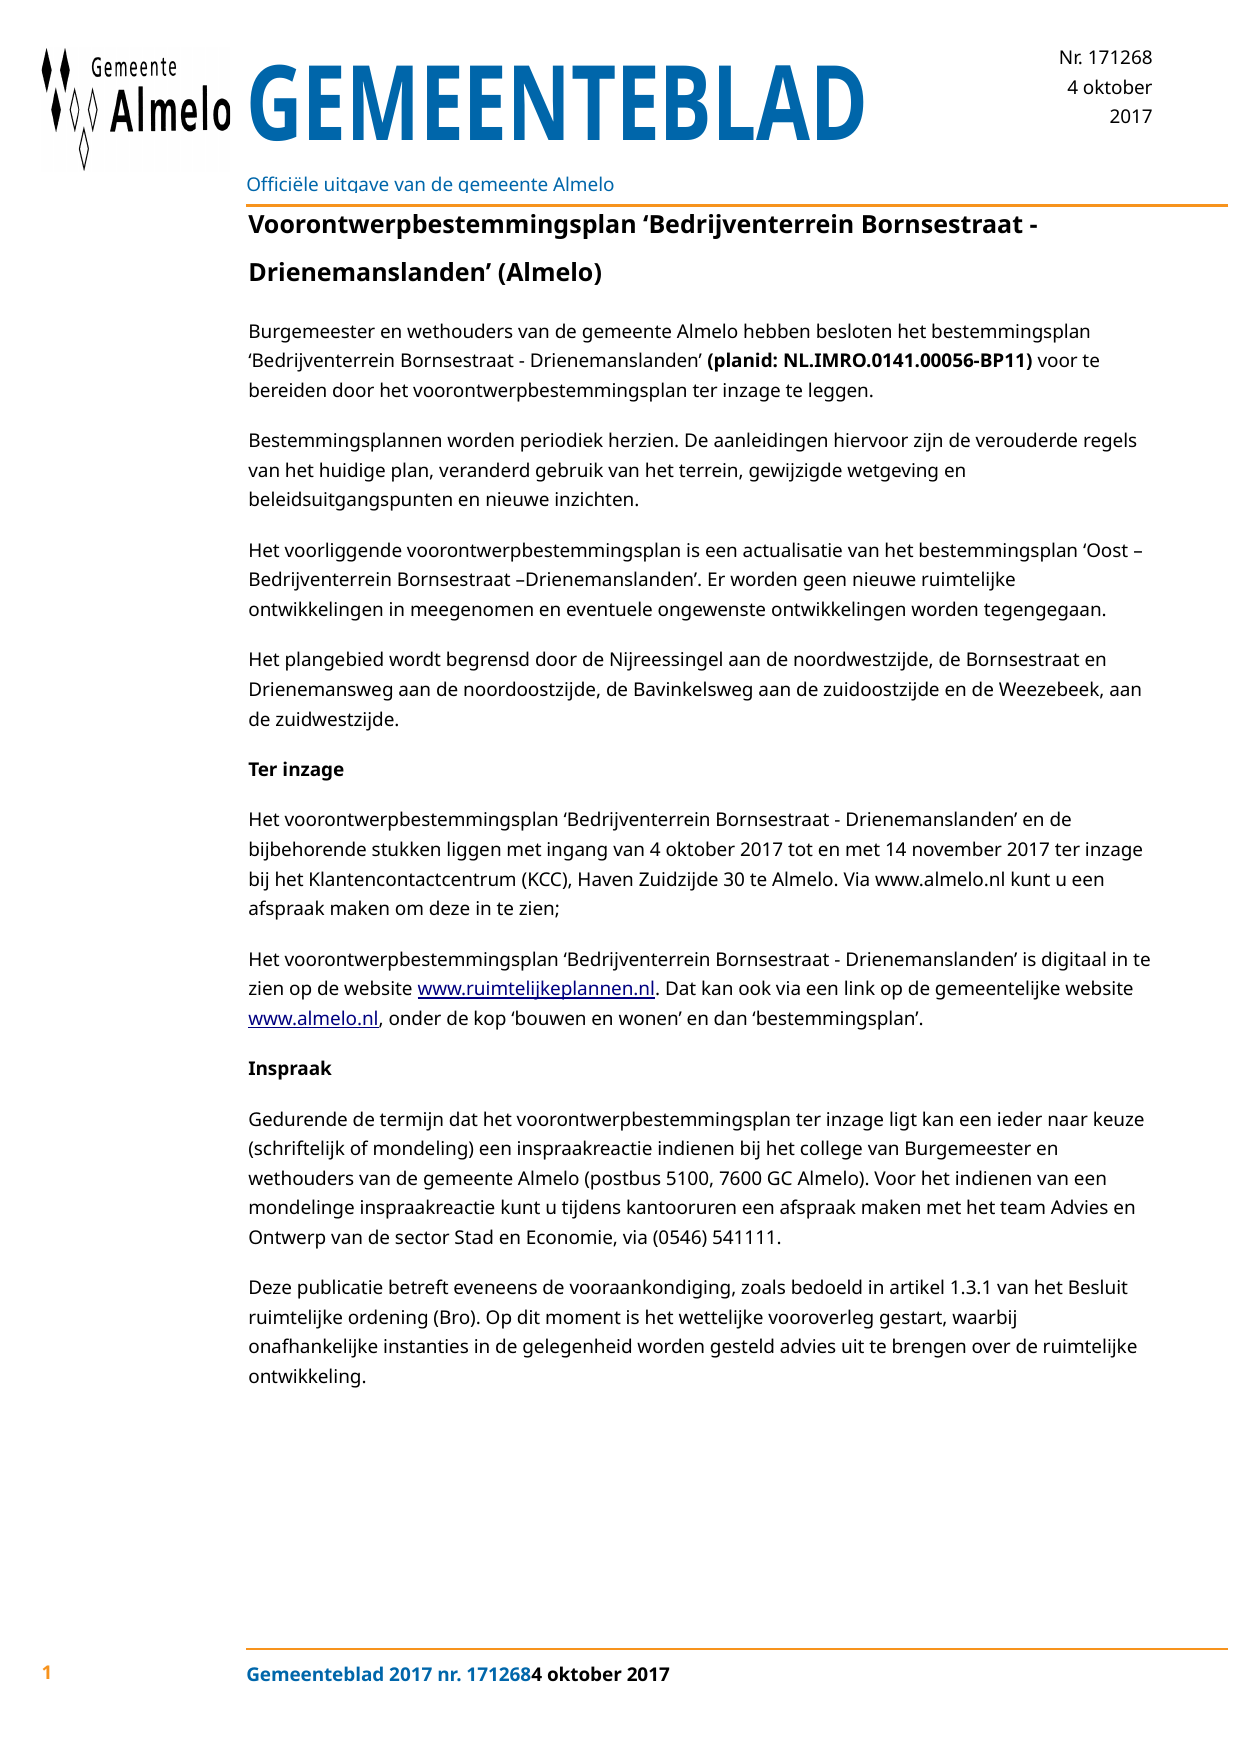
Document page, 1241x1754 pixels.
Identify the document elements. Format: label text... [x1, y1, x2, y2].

text Het voorontwerpbestemmingsplan ‘Bedrijventerrein Bornsestraat - Drienemanslanden’ is digitaal in te zien op de website www.ruimtelijkeplannen.nl. Dat kan ook via een link op de gemeentelijke website www.almelo.nl, onder de kop ‘bouwen en wonen’ en dan ‘bestemmingsplan’. [248, 946, 1152, 1031]
text Bestemmingsplannen worden periodiek herzien. De aanleidingen hiervoor zijn de verouderde regels van het huidige plan, veranderd gebruik van het terrein, gewijzigde wetgeving en beleidsuitgangspunten en nieuwe inzichten. [248, 427, 1152, 512]
text Deze publicatie betreft eveneens de vooraankondiging, zoals bedoeld in artikel 1.3.1 van het Besluit ruimtelijke ordening (Bro). Op dit moment is het wettelijke vooroverleg gestart, waarbij onafhankelijke instanties in de gelegenheid worden gesteld advies uit te brengen over de ruimtelijke ontwikkeling. [248, 1274, 1152, 1389]
text Gedurende de termijn dat het voorontwerpbestemmingsplan ter inzage ligt kan een ieder naar keuze (schriftelijk of mondeling) een inspraakreactie indienen bij het college van Burgemeester en wethouders van de gemeente Almelo (postbus 5100, 7600 GC Almelo). Voor het indienen van een mondelinge inspraakreactie kunt u tijdens kantooruren een afspraak maken met het team Advies en Ontwerp van de sector Stad en Economie, via (0546) 541111. [248, 1106, 1152, 1250]
text Ter inzage [248, 756, 1152, 782]
text Het voorliggende voorontwerpbestemmingsplan is een actualisatie van het bestemmingsplan ‘Oost – Bedrijventerrein Bornsestraat –Drienemanslanden’. Er worden geen nieuwe ruimtelijke ontwikkelingen in meegenomen en eventuele ongewenste ontwikkelingen worden tegengegaan. [248, 537, 1152, 622]
text Voorontwerpbestemmingsplan ‘Bedrijventerrein Bornsestraat - Drienemanslanden’ (Almelo) [248, 207, 1152, 288]
text Het voorontwerpbestemmingsplan ‘Bedrijventerrein Bornsestraat - Drienemanslanden’ en de bijbehorende stukken liggen met ingang van 4 oktober 2017 tot en met 14 november 2017 ter inzage bij het Klantencontactcentrum (KCC), Haven Zuidzijde 30 te Almelo. Via www.almelo.nl kunt u een afspraak maken om deze in te zien; [248, 807, 1152, 921]
text Inspraak [248, 1055, 1152, 1081]
picture [41, 47, 231, 172]
text Burgemeester en wethouders van de gemeente Almelo hebben besloten het bestemmingsplan ‘Bedrijventerrein Bornsestraat - Drienemanslanden’ (planid: NL.IMRO.0141.00056-BP11) voor te bereiden door het voorontwerpbestemmingsplan ter inzage te leggen. [248, 318, 1152, 403]
text Het plangebied wordt begrensd door de Nijreessingel aan de noordwestzijde, de Bornsestraat en Drienemansweg aan de noordoostzijde, de Bavinkelsweg aan de zuidoostzijde en de Weezebeek, aan de zuidwestzijde. [248, 647, 1152, 732]
